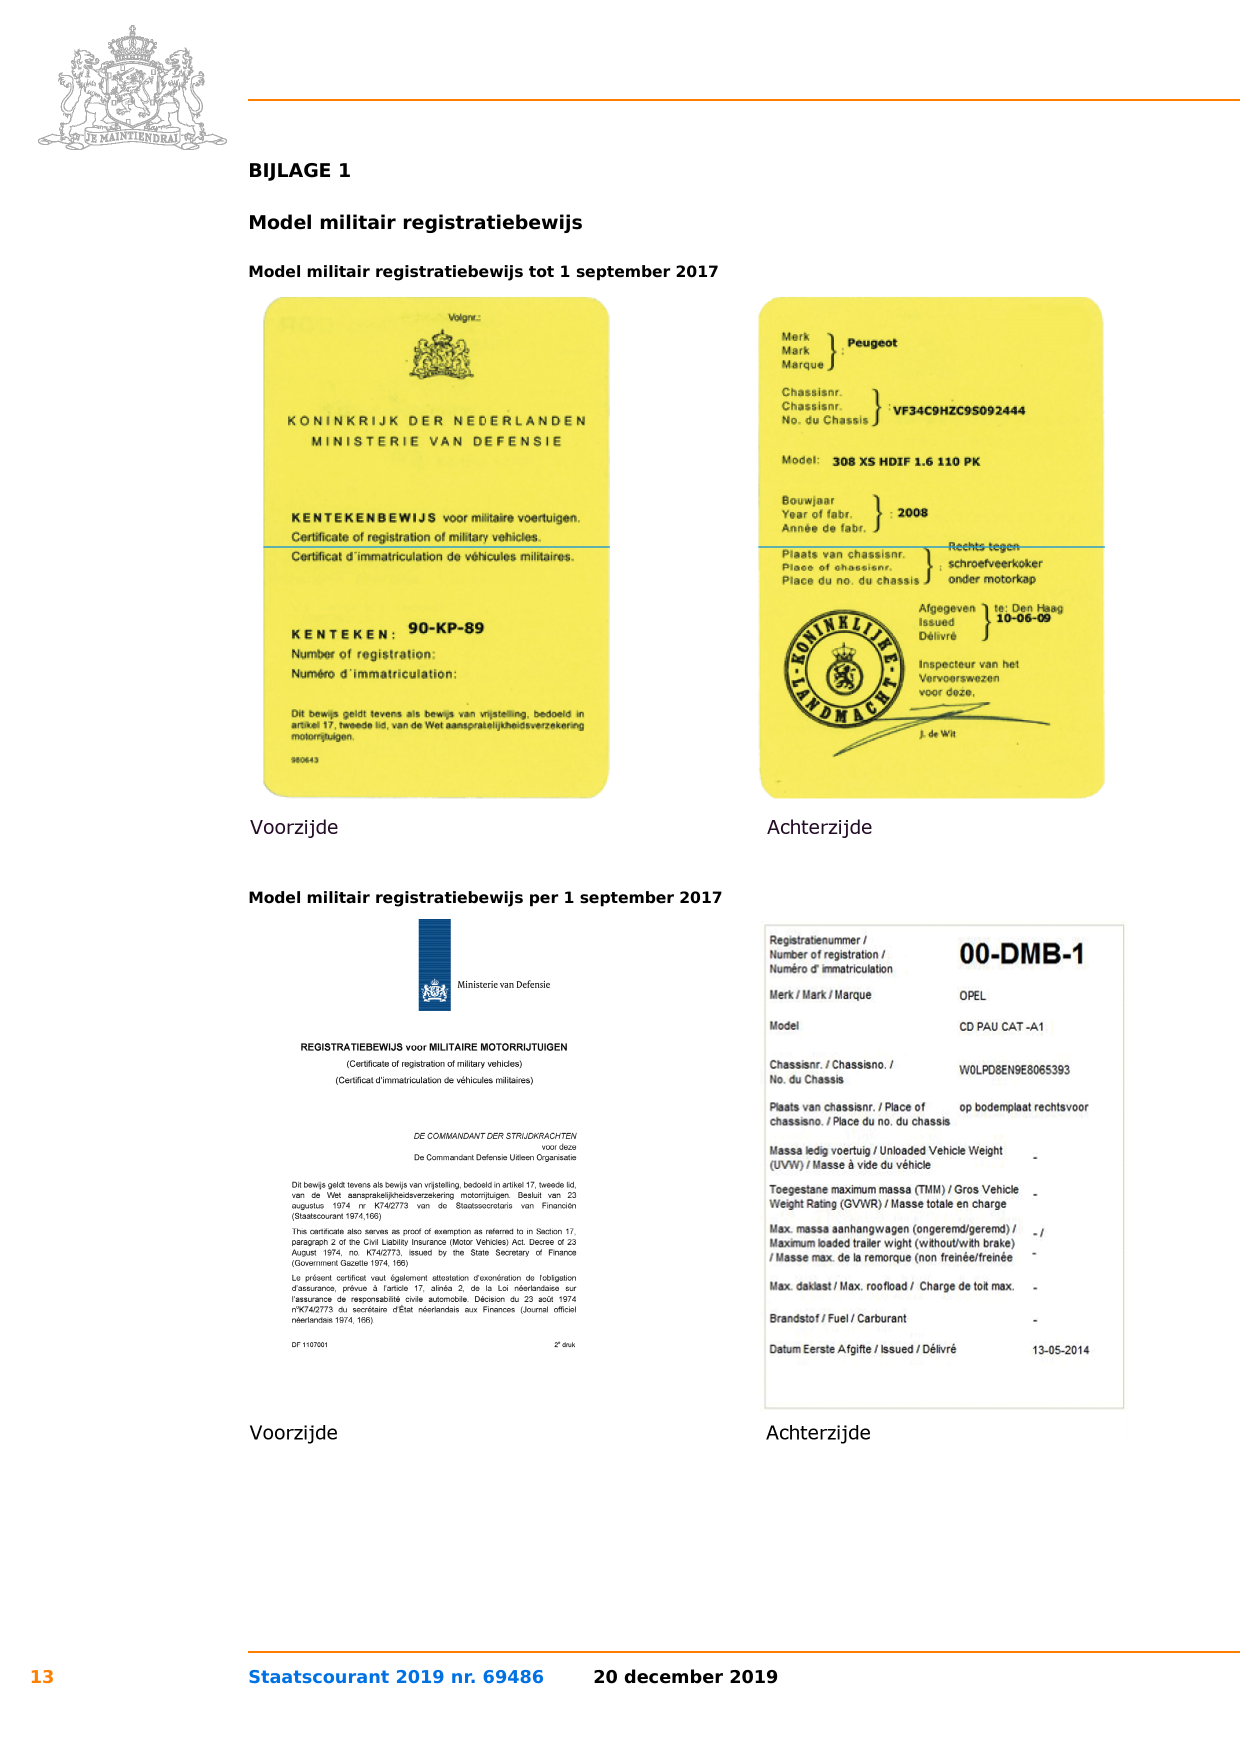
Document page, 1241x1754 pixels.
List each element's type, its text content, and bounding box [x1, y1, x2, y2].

text Model militair registratiebewijs per 1 september 2017 [248, 889, 1128, 908]
picture [248, 292, 1117, 842]
text Model militair registratiebewijs tot 1 september 2017 [248, 263, 1116, 281]
subtitle Model militair registratiebewijs [248, 212, 1163, 234]
subtitle BIJLAGE 1 [248, 160, 1163, 182]
picture [248, 919, 1128, 1445]
picture [38, 25, 227, 150]
